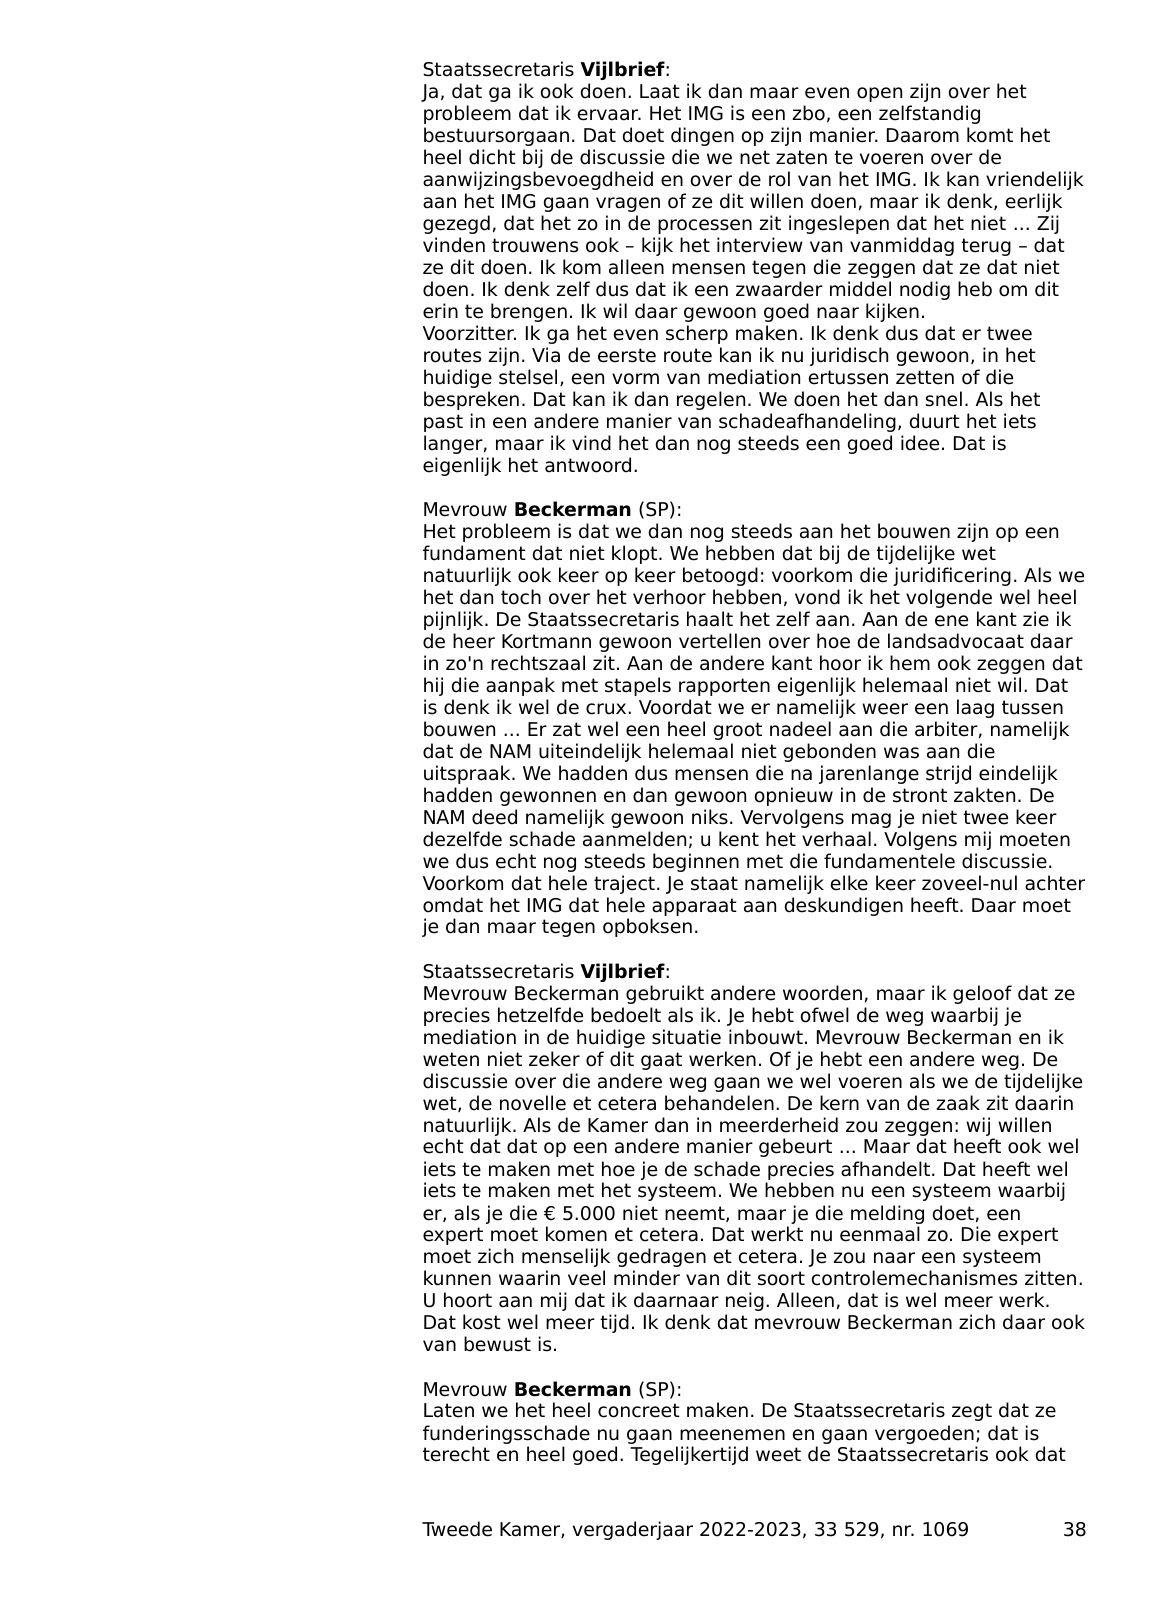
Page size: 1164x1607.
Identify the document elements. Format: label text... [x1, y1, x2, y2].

text Het probleem is dat we dan nog steeds aan het bouwen zijn op een fundament dat niet klopt. We hebben dat bij de tijdelijke wet natuurlijk ook keer op keer betoogd: voorkom die juridificering. Als we het dan toch over het verhoor hebben, vond ik het volgende wel heel pijnlijk. De Staatssecretaris haalt het zelf aan. Aan de ene kant zie ik de heer Kortmann gewoon vertellen over hoe de landsadvocaat daar in zo'n rechtszaal zit. Aan de andere kant hoor ik hem ook zeggen dat hij die aanpak met stapels rapporten eigenlijk helemaal niet wil. Dat is denk ik wel de crux. Voordat we er namelijk weer een laag tussen bouwen ... Er zat wel een heel groot nadeel aan die arbiter, namelijk dat de NAM uiteindelijk helemaal niet gebonden was aan die uitspraak. We hadden dus mensen die na jarenlange strijd eindelijk hadden gewonnen en dan gewoon opnieuw in de stront zakten. De NAM deed namelijk gewoon niks. Vervolgens mag je niet twee keer dezelfde schade aanmelden; u kent het verhaal. Volgens mij moeten we dus echt nog steeds beginnen met die fundamentele discussie. Voorkom dat hele traject. Je staat namelijk elke keer zoveel-nul achter omdat het IMG dat hele apparaat aan deskundigen heeft. Daar moet je dan maar tegen opboksen. [422, 521, 1087, 938]
text Staatssecretaris Vijlbrief: [422, 59, 1087, 81]
text Mevrouw Beckerman gebruikt andere woorden, maar ik geloof dat ze precies hetzelfde bedoelt als ik. Je hebt ofwel de weg waarbij je mediation in de huidige situatie inbouwt. Mevrouw Beckerman en ik weten niet zeker of dit gaat werken. Of je hebt een andere weg. De discussie over die andere weg gaan we wel voeren als we de tijdelijke wet, de novelle et cetera behandelen. De kern van de zaak zit daarin natuurlijk. Als de Kamer dan in meerderheid zou zeggen: wij willen echt dat dat op een andere manier gebeurt ... Maar dat heeft ook wel iets te maken met hoe je de schade precies afhandelt. Dat heeft wel iets te maken met het systeem. We hebben nu een systeem waarbij er, als je die € 5.000 niet neemt, maar je die melding doet, een expert moet komen et cetera. Dat werkt nu eenmaal zo. Die expert moet zich menselijk gedragen et cetera. Je zou naar een systeem kunnen waarin veel minder van dit soort controlemechanismes zitten. U hoort aan mij dat ik daarnaar neig. Alleen, dat is wel meer werk. Dat kost wel meer tijd. Ik denk dat mevrouw Beckerman zich daar ook van bewust is. [422, 983, 1087, 1356]
text Staatssecretaris Vijlbrief: [422, 961, 1087, 983]
text Voorzitter. Ik ga het even scherp maken. Ik denk dus dat er twee routes zijn. Via de eerste route kan ik nu juridisch gewoon, in het huidige stelsel, een vorm van mediation ertussen zetten of die bespreken. Dat kan ik dan regelen. We doen het dan snel. Als het past in een andere manier van schadeafhandeling, duurt het iets langer, maar ik vind het dan nog steeds een goed idee. Dat is eigenlijk het antwoord. [422, 323, 1087, 477]
text Mevrouw Beckerman (SP): [422, 499, 1087, 521]
text Mevrouw Beckerman (SP): [422, 1378, 1087, 1400]
text Ja, dat ga ik ook doen. Laat ik dan maar even open zijn over het probleem dat ik ervaar. Het IMG is een zbo, een zelfstandig bestuursorgaan. Dat doet dingen op zijn manier. Daarom komt het heel dicht bij de discussie die we net zaten te voeren over de aanwijzingsbevoegdheid en over de rol van het IMG. Ik kan vriendelijk aan het IMG gaan vragen of ze dit willen doen, maar ik denk, eerlijk gezegd, dat het zo in de processen zit ingeslepen dat het niet ... Zij vinden trouwens ook – kijk het interview van vanmiddag terug – dat ze dit doen. Ik kom alleen mensen tegen die zeggen dat ze dat niet doen. Ik denk zelf dus dat ik een zwaarder middel nodig heb om dit erin te brengen. Ik wil daar gewoon goed naar kijken. [422, 81, 1087, 323]
text Laten we het heel concreet maken. De Staatssecretaris zegt dat ze funderingsschade nu gaan meenemen en gaan vergoeden; dat is terecht en heel goed. Tegelijkertijd weet de Staatssecretaris ook dat [422, 1400, 1087, 1466]
